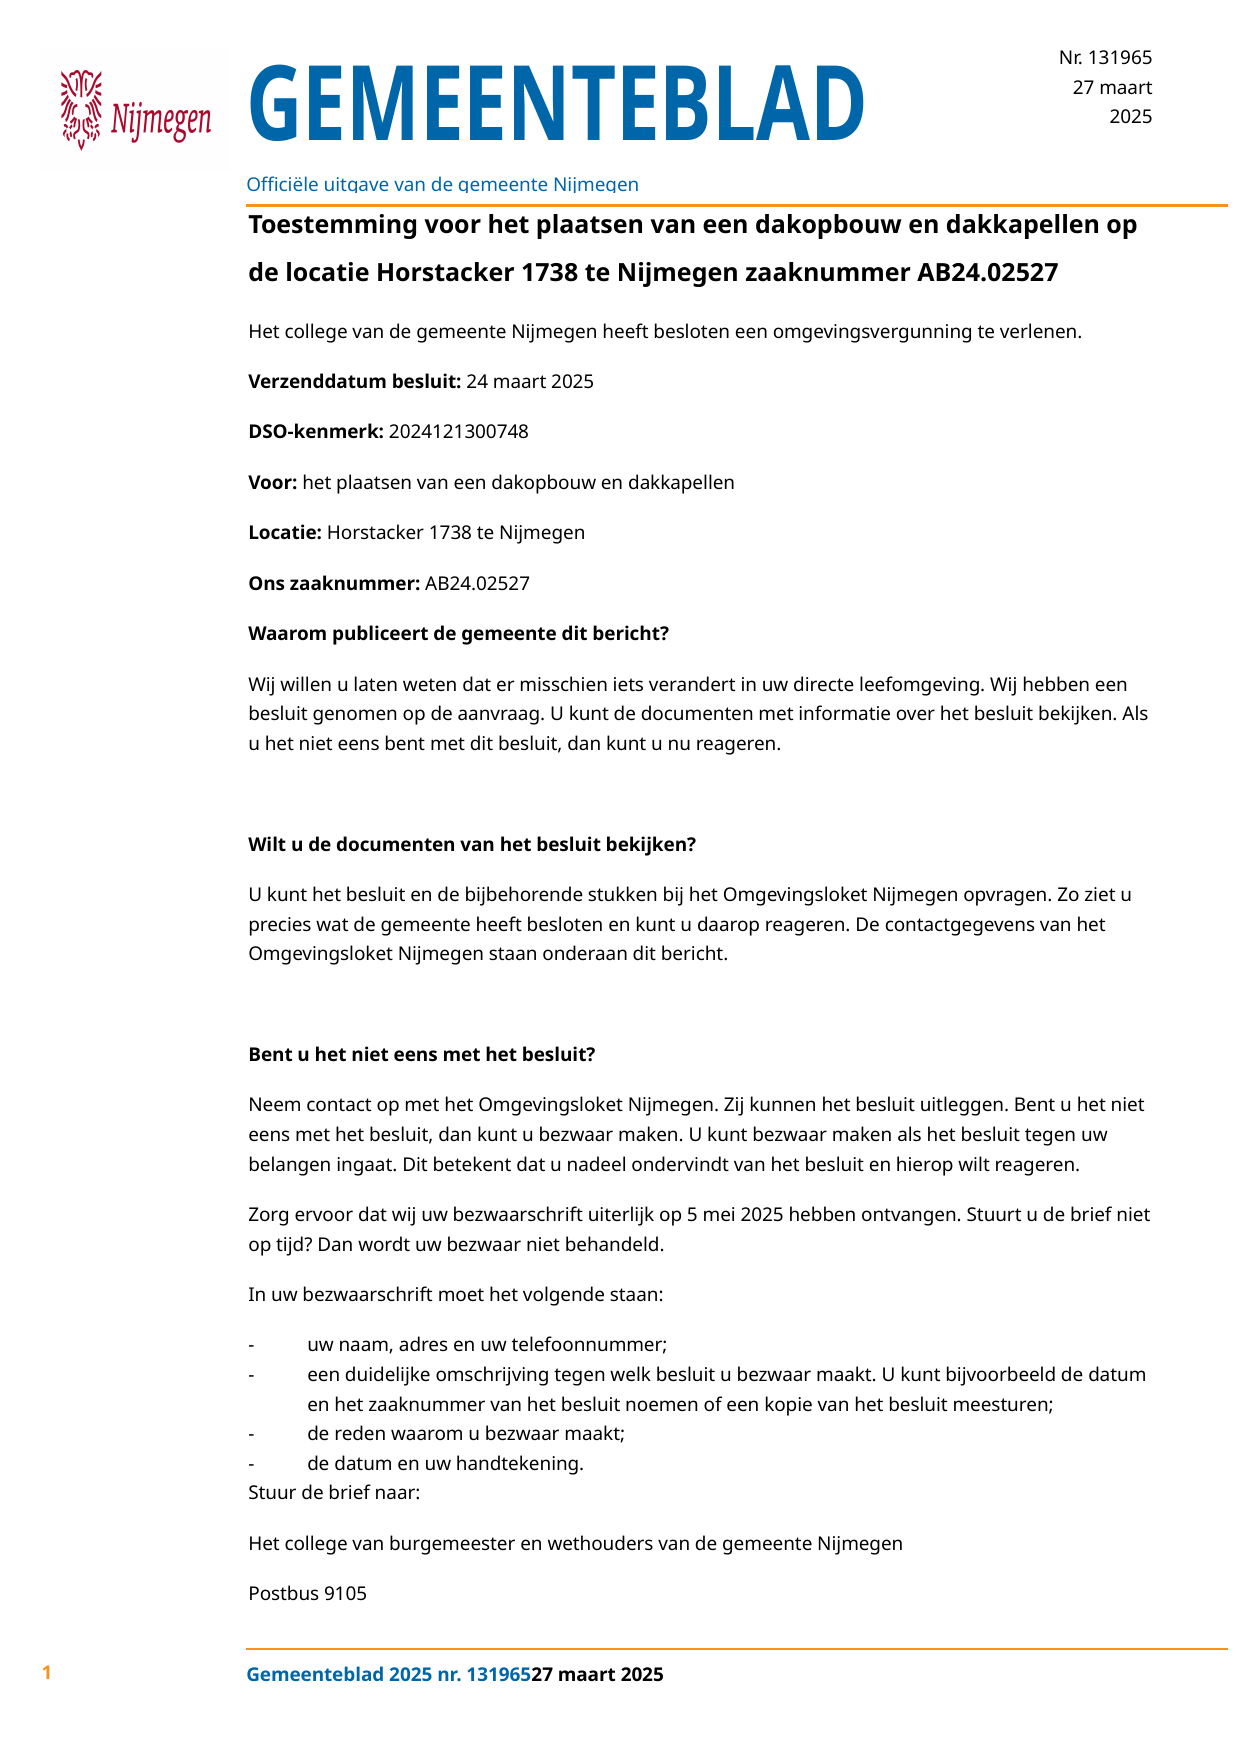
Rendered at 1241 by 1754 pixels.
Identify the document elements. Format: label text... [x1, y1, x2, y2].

list uw naam, adres en uw telefoonnummer; [248, 1332, 1152, 1357]
text In uw bezwaarschrift moet het volgende staan: [248, 1281, 1152, 1307]
text Wilt u de documenten van het besluit bekijken? [248, 831, 1152, 857]
text Bent u het niet eens met het besluit? [248, 1041, 1152, 1067]
text Het college van de gemeente Nijmegen heeft besloten een omgevingsvergunning te verlenen. [248, 318, 1152, 344]
text Zorg ervoor dat wij uw bezwaarschrift uiterlijk op 5 mei 2025 hebben ontvangen. Stuurt u de brief niet op tijd? Dan wordt uw bezwaar niet behandeld. [248, 1201, 1152, 1257]
text Postbus 9105 [248, 1580, 1152, 1606]
picture [41, 47, 231, 172]
text Stuur de brief naar: [248, 1479, 1152, 1505]
text DSO-kenmerk: 2024121300748 [248, 419, 1152, 444]
text Voor: het plaatsen van een dakopbouw en dakkapellen [248, 469, 1152, 495]
text Verzenddatum besluit: 24 maart 2025 [248, 368, 1152, 394]
text Het college van burgemeester en wethouders van de gemeente Nijmegen [248, 1530, 1152, 1556]
text U kunt het besluit en de bijbehorende stukken bij het Omgevingsloket Nijmegen opvragen. Zo ziet u precies wat de gemeente heeft besloten en kunt u daarop reageren. De contactgegevens van het Omgevingsloket Nijmegen staan onderaan dit bericht. [248, 881, 1152, 966]
list een duidelijke omschrijving tegen welk besluit u bezwaar maakt. U kunt bijvoorbeeld de datum en het zaaknummer van het besluit noemen of een kopie van het besluit meesturen; [248, 1361, 1152, 1417]
list de reden waarom u bezwaar maakt; [248, 1420, 1152, 1446]
text Locatie: Horstacker 1738 te Nijmegen [248, 519, 1152, 545]
text Waarom publiceert de gemeente dit bericht? [248, 620, 1152, 646]
list de datum en uw handtekening. [248, 1450, 1152, 1476]
text Wij willen u laten weten dat er misschien iets verandert in uw directe leefomgeving. Wij hebben een besluit genomen op de aanvraag. U kunt de documenten met informatie over het besluit bekijken. Als u het niet eens bent met dit besluit, dan kunt u nu reageren. [248, 671, 1152, 756]
text Ons zaaknummer: AB24.02527 [248, 570, 1152, 596]
text Neem contact op met het Omgevingsloket Nijmegen. Zij kunnen het besluit uitleggen. Bent u het niet eens met het besluit, dan kunt u bezwaar maken. U kunt bezwaar maken als het besluit tegen uw belangen ingaat. Dit betekent dat u nadeel ondervindt van het besluit en hierop wilt reageren. [248, 1092, 1152, 1177]
text Toestemming voor het plaatsen van een dakopbouw en dakkapellen op de locatie Horstacker 1738 te Nijmegen zaaknummer AB24.02527 [248, 207, 1152, 288]
